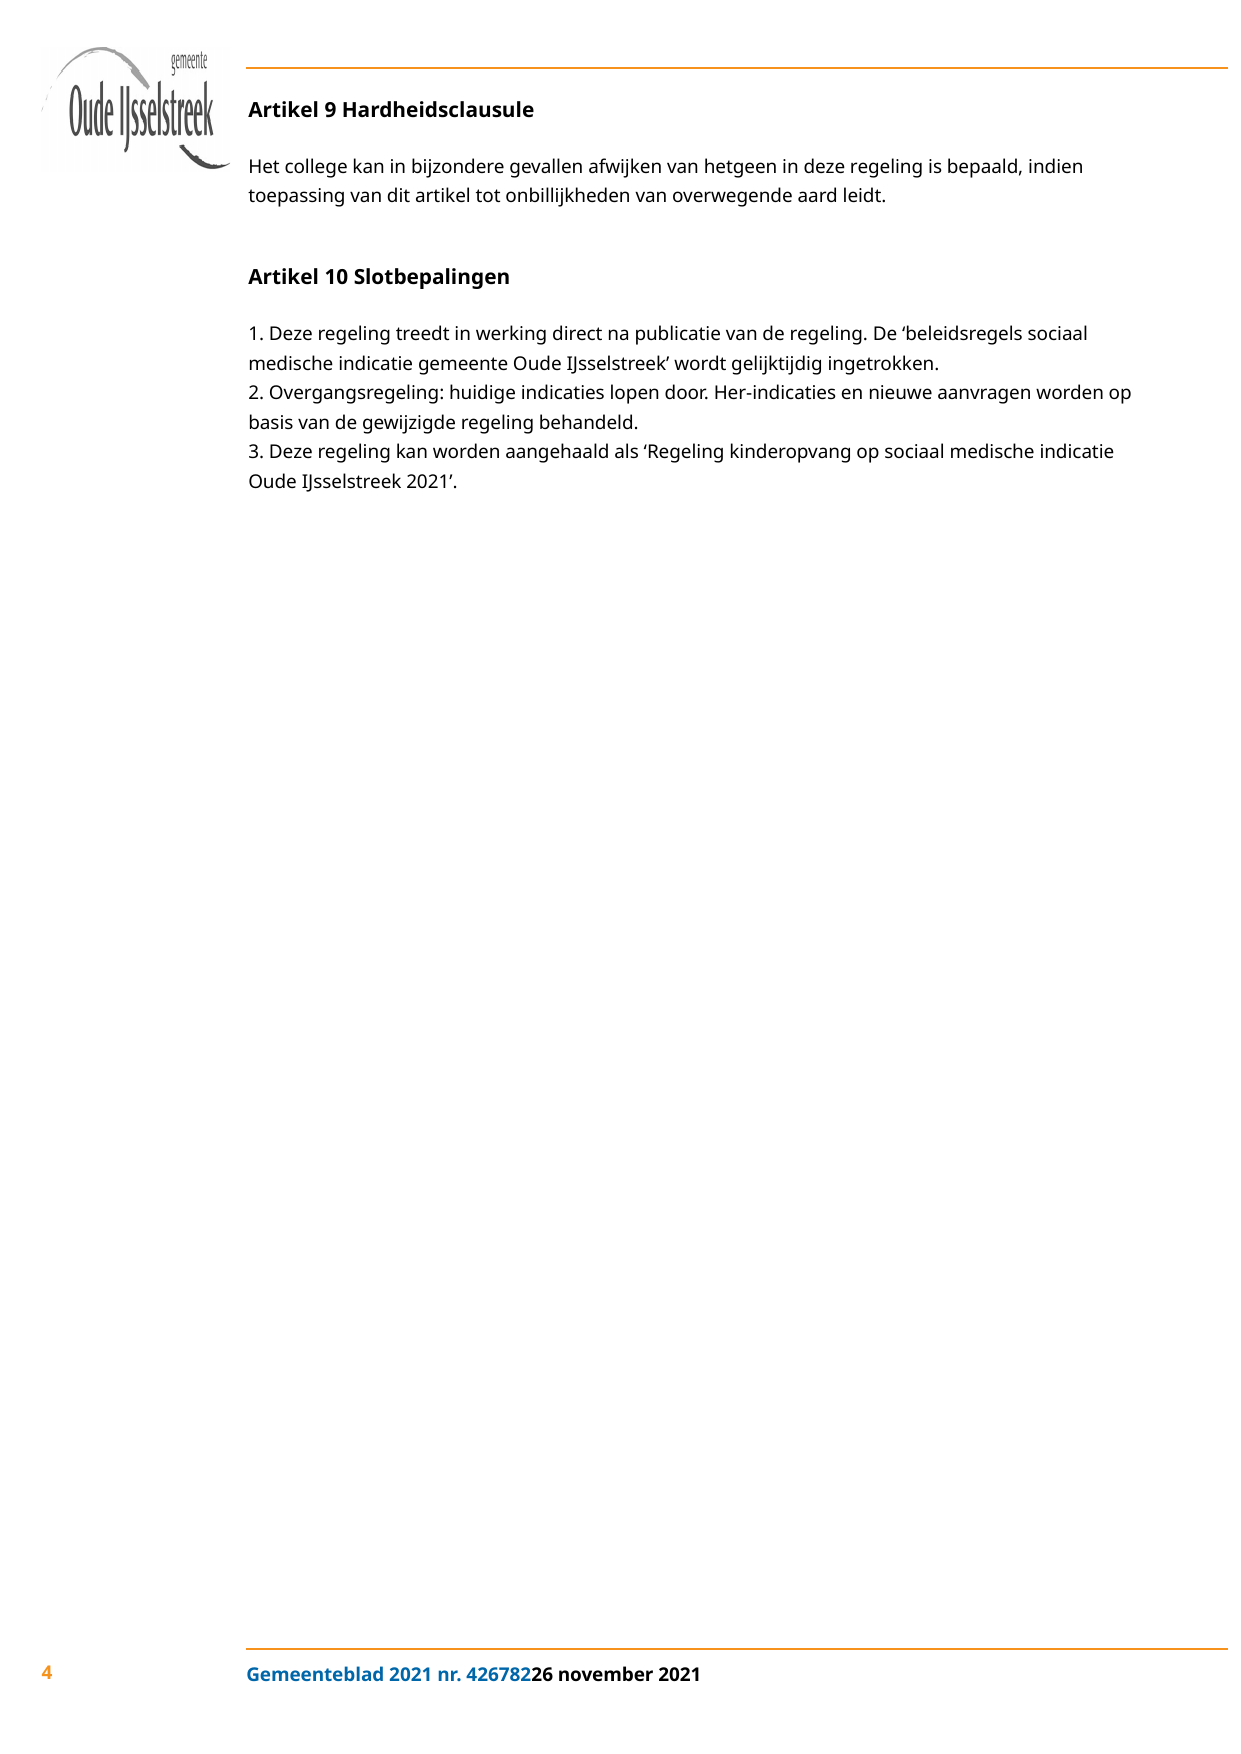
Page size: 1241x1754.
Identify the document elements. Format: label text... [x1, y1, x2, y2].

text Artikel 10 Slotbepalingen [248, 262, 1152, 291]
text 1. Deze regeling treedt in werking direct na publicatie van de regeling. De ‘beleidsregels sociaal medische indicatie gemeente Oude IJsselstreek’ wordt gelijktijdig ingetrokken. [248, 320, 1152, 376]
text 3. Deze regeling kan worden aangehaald als ‘Regeling kinderopvang op sociaal medische indicatie Oude IJsselstreek 2021’. [248, 439, 1152, 494]
text Artikel 9 Hardheidsclausule [248, 95, 1152, 123]
picture [41, 47, 231, 172]
text 2. Overgangsregeling: huidige indicaties lopen door. Her-indicaties en nieuwe aanvragen worden op basis van de gewijzigde regeling behandeld. [248, 379, 1152, 435]
text Het college kan in bijzondere gevallen afwijken van hetgeen in deze regeling is bepaald, indien toepassing van dit artikel tot onbillijkheden van overwegende aard leidt. [248, 153, 1152, 208]
